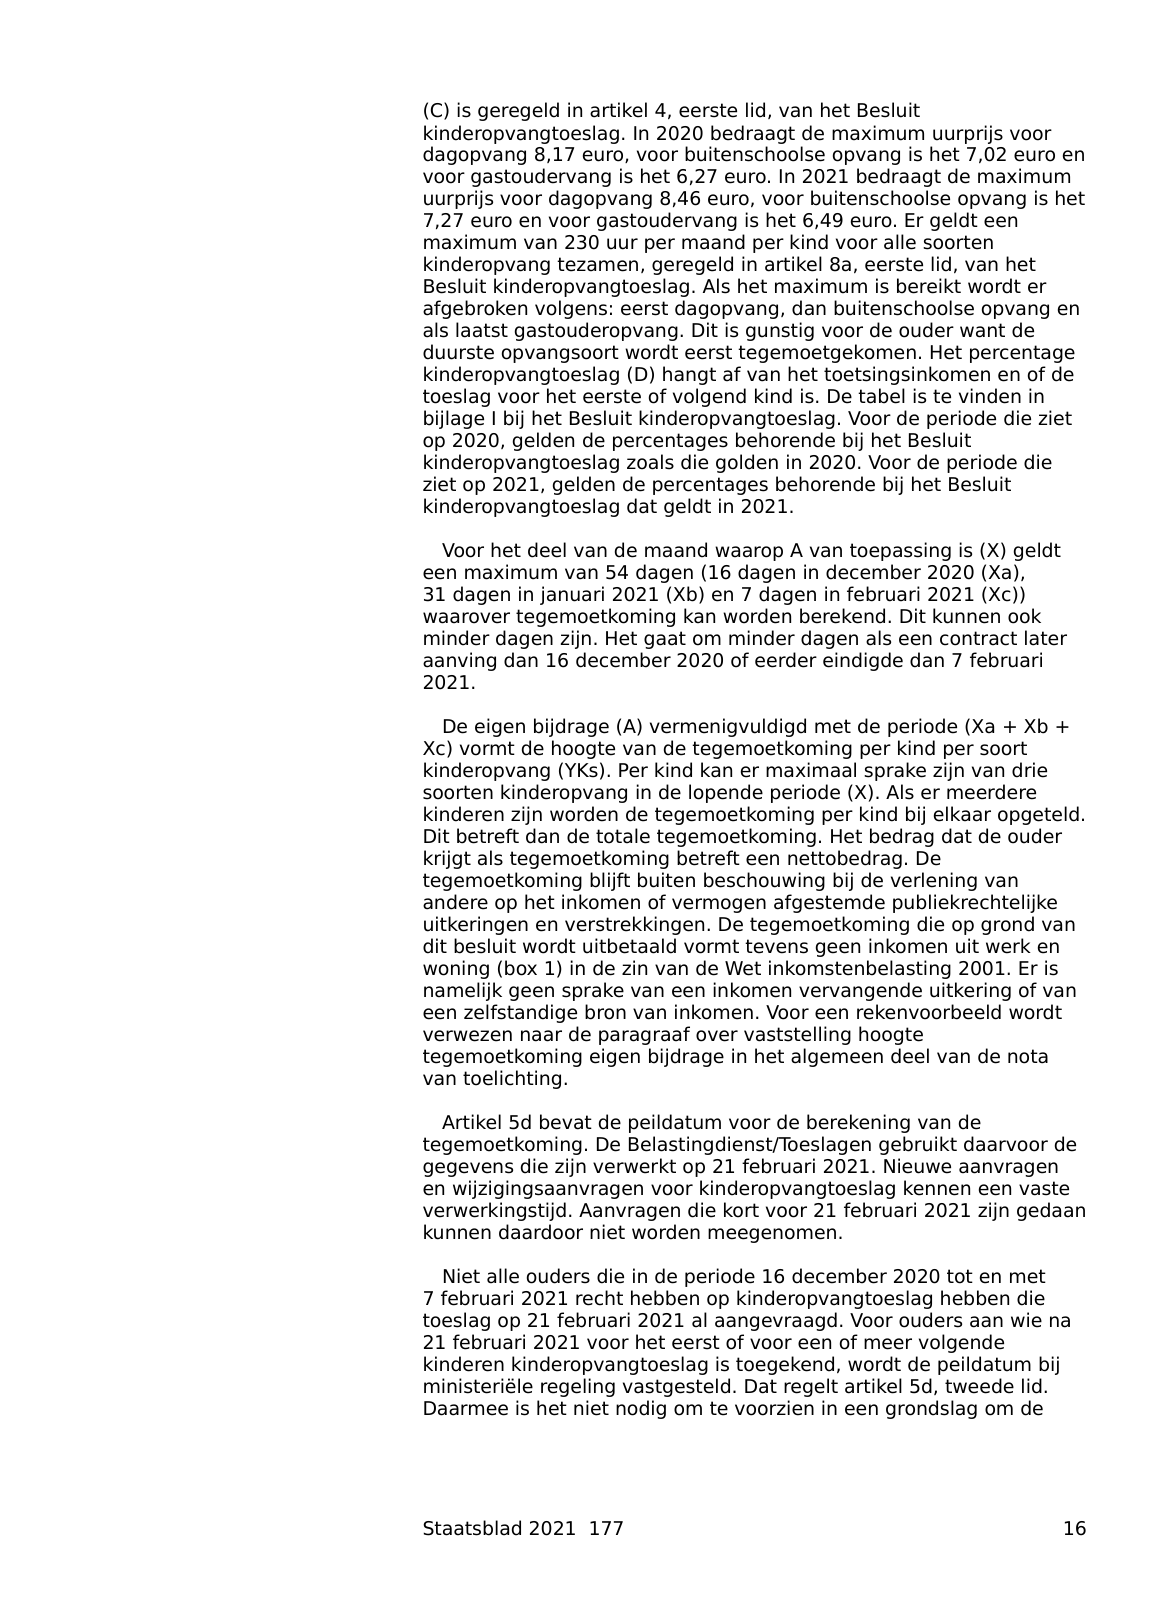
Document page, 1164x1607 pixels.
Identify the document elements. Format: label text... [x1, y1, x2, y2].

text (C) is geregeld in artikel 4, eerste lid, van het Besluit kinderopvangtoeslag. In 2020 bedraagt de maximum uurprijs voor dagopvang 8,17 euro, voor buitenschoolse opvang is het 7,02 euro en voor gastoudervang is het 6,27 euro. In 2021 bedraagt de maximum uurprijs voor dagopvang 8,46 euro, voor buitenschoolse opvang is het 7,27 euro en voor gastoudervang is het 6,49 euro. Er geldt een maximum van 230 uur per maand per kind voor alle soorten kinderopvang tezamen, geregeld in artikel 8a, eerste lid, van het Besluit kinderopvangtoeslag. Als het maximum is bereikt wordt er afgebroken volgens: eerst dagopvang, dan buitenschoolse opvang en als laatst gastouderopvang. Dit is gunstig voor de ouder want de duurste opvangsoort wordt eerst tegemoetgekomen. Het percentage kinderopvangtoeslag (D) hangt af van het toetsingsinkomen en of de toeslag voor het eerste of volgend kind is. De tabel is te vinden in bijlage I bij het Besluit kinderopvangtoeslag. Voor de periode die ziet op 2020, gelden de percentages behorende bij het Besluit kinderopvangtoeslag zoals die golden in 2020. Voor de periode die ziet op 2021, gelden de percentages behorende bij het Besluit kinderopvangtoeslag dat geldt in 2021. [422, 100, 1087, 518]
text Niet alle ouders die in de periode 16 december 2020 tot en met 7 februari 2021 recht hebben op kinderopvangtoeslag hebben die toeslag op 21 februari 2021 al aangevraagd. Voor ouders aan wie na 21 februari 2021 voor het eerst of voor een of meer volgende kinderen kinderopvangtoeslag is toegekend, wordt de peildatum bij ministeriële regeling vastgesteld. Dat regelt artikel 5d, tweede lid. Daarmee is het niet nodig om te voorzien in een grondslag om de [422, 1266, 1087, 1420]
text Voor het deel van de maand waarop A van toepassing is (X) geldt een maximum van 54 dagen (16 dagen in december 2020 (Xa), 31 dagen in januari 2021 (Xb) en 7 dagen in februari 2021 (Xc)) waarover tegemoetkoming kan worden berekend. Dit kunnen ook minder dagen zijn. Het gaat om minder dagen als een contract later aanving dan 16 december 2020 of eerder eindigde dan 7 februari 2021. [422, 540, 1087, 694]
text Artikel 5d bevat de peildatum voor de berekening van de tegemoetkoming. De Belastingdienst/Toeslagen gebruikt daarvoor de gegevens die zijn verwerkt op 21 februari 2021. Nieuwe aanvragen en wijzigingsaanvragen voor kinderopvangtoeslag kennen een vaste verwerkingstijd. Aanvragen die kort voor 21 februari 2021 zijn gedaan kunnen daardoor niet worden meegenomen. [422, 1112, 1087, 1244]
text De eigen bijdrage (A) vermenigvuldigd met de periode (Xa + Xb + Xc) vormt de hoogte van de tegemoetkoming per kind per soort kinderopvang (YKs). Per kind kan er maximaal sprake zijn van drie soorten kinderopvang in de lopende periode (X). Als er meerdere kinderen zijn worden de tegemoetkoming per kind bij elkaar opgeteld. Dit betreft dan de totale tegemoetkoming. Het bedrag dat de ouder krijgt als tegemoetkoming betreft een nettobedrag. De tegemoetkoming blijft buiten beschouwing bij de verlening van andere op het inkomen of vermogen afgestemde publiekrechtelijke uitkeringen en verstrekkingen. De tegemoetkoming die op grond van dit besluit wordt uitbetaald vormt tevens geen inkomen uit werk en woning (box 1) in de zin van de Wet inkomstenbelasting 2001. Er is namelijk geen sprake van een inkomen vervangende uitkering of van een zelfstandige bron van inkomen. Voor een rekenvoorbeeld wordt verwezen naar de paragraaf over vaststelling hoogte tegemoetkoming eigen bijdrage in het algemeen deel van de nota van toelichting. [422, 716, 1087, 1090]
